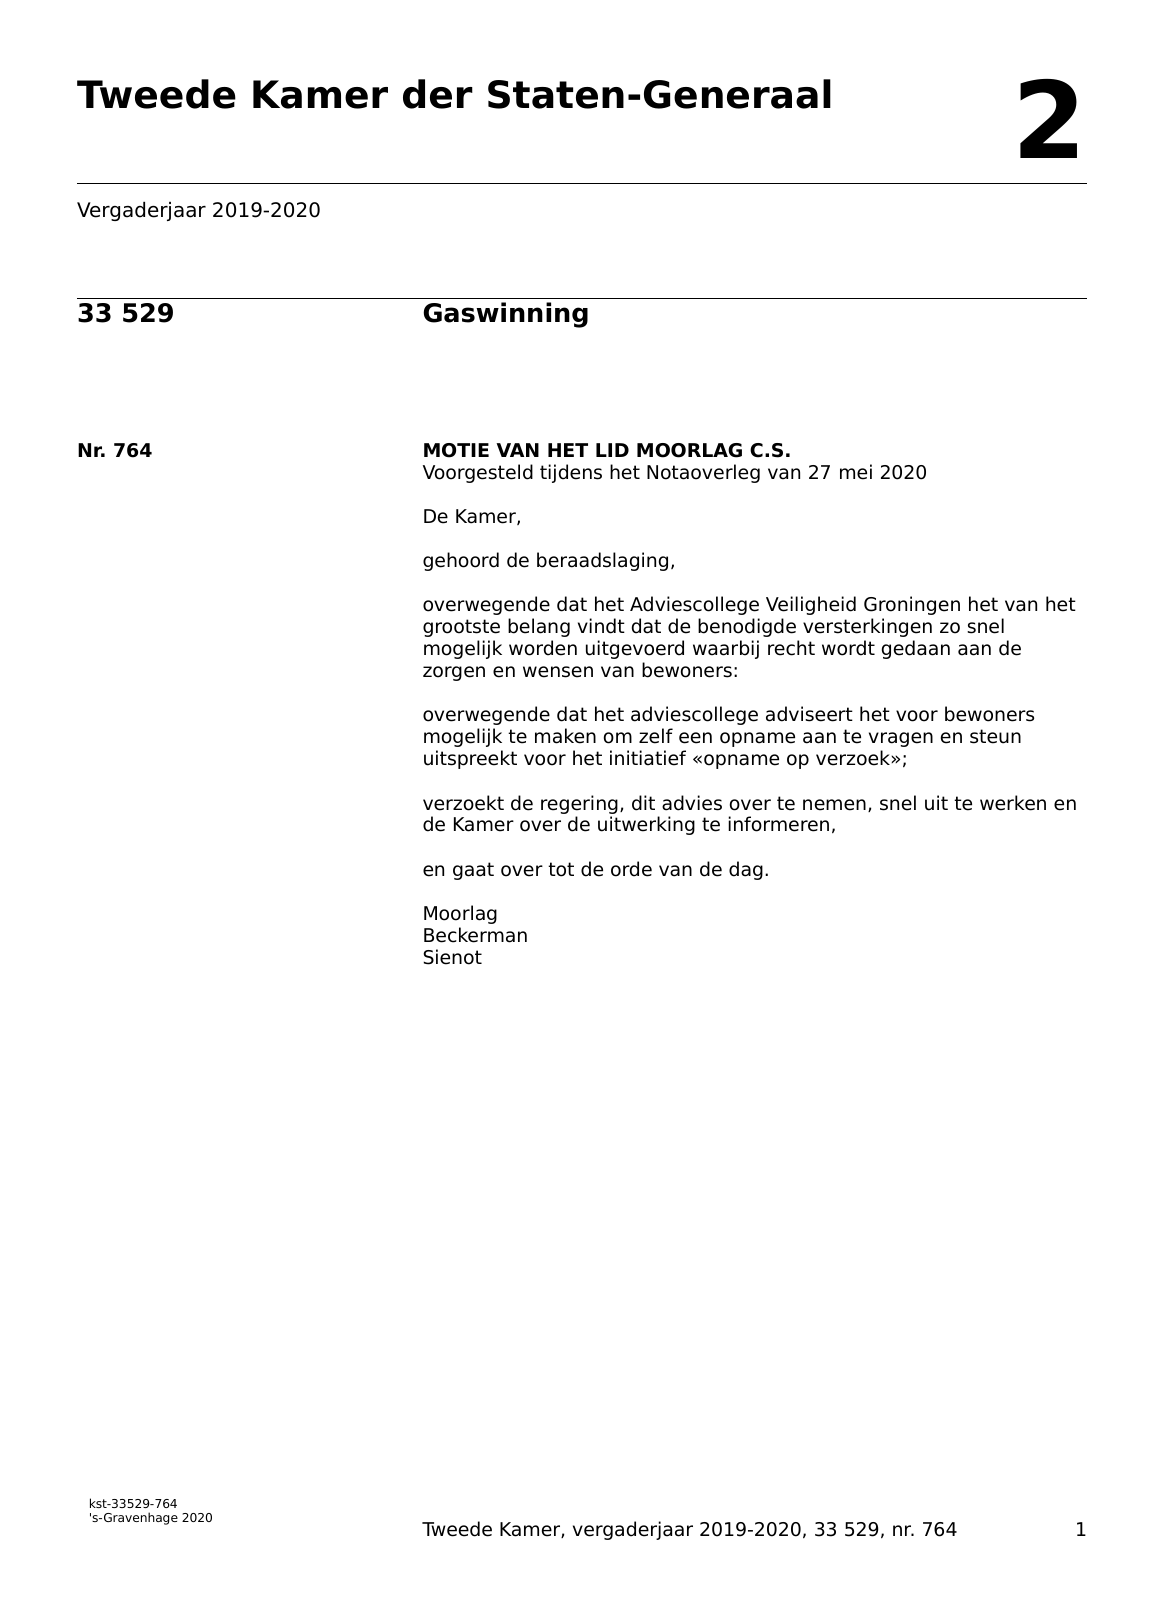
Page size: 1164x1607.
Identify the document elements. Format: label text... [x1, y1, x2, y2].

text gehoord de beraadslaging, [422, 550, 1087, 572]
text Voorgesteld tijdens het Notaoverleg van 27 mei 2020 [422, 462, 1087, 484]
text en gaat over tot de orde van de dag. [422, 858, 1087, 881]
table_header 2 [886, 59, 1087, 183]
text Beckerman [422, 925, 1087, 947]
text overwegende dat het adviescollege adviseert het voor bewoners mogelijk te maken om zelf een opname aan te vragen en steun uitspreekt voor het initiatief «opname op verzoek»; [422, 704, 1087, 770]
text Moorlag [422, 903, 1087, 925]
text kst-33529-764 [88, 1497, 323, 1511]
subtitle Nr. 764 MOTIE VAN HET LID MOORLAG C.S. [77, 440, 1087, 462]
table_cell Vergaderjaar 2019-2020 [77, 184, 1087, 298]
text De Kamer, [422, 506, 1087, 528]
text overwegende dat het Adviescollege Veiligheid Groningen het van het grootste belang vindt dat de benodigde versterkingen zo snel mogelijk worden uitgevoerd waarbij recht wordt gedaan aan de zorgen en wensen van bewoners: [422, 594, 1087, 682]
text 's-Gravenhage 2020 [88, 1511, 323, 1525]
text verzoekt de regering, dit advies over te nemen, snel uit te werken en de Kamer over de uitwerking te informeren, [422, 792, 1087, 836]
text Sienot [422, 947, 1087, 969]
table_header Tweede Kamer der Staten-Generaal [77, 59, 886, 183]
subtitle 33 529 Gaswinning [77, 299, 1087, 329]
